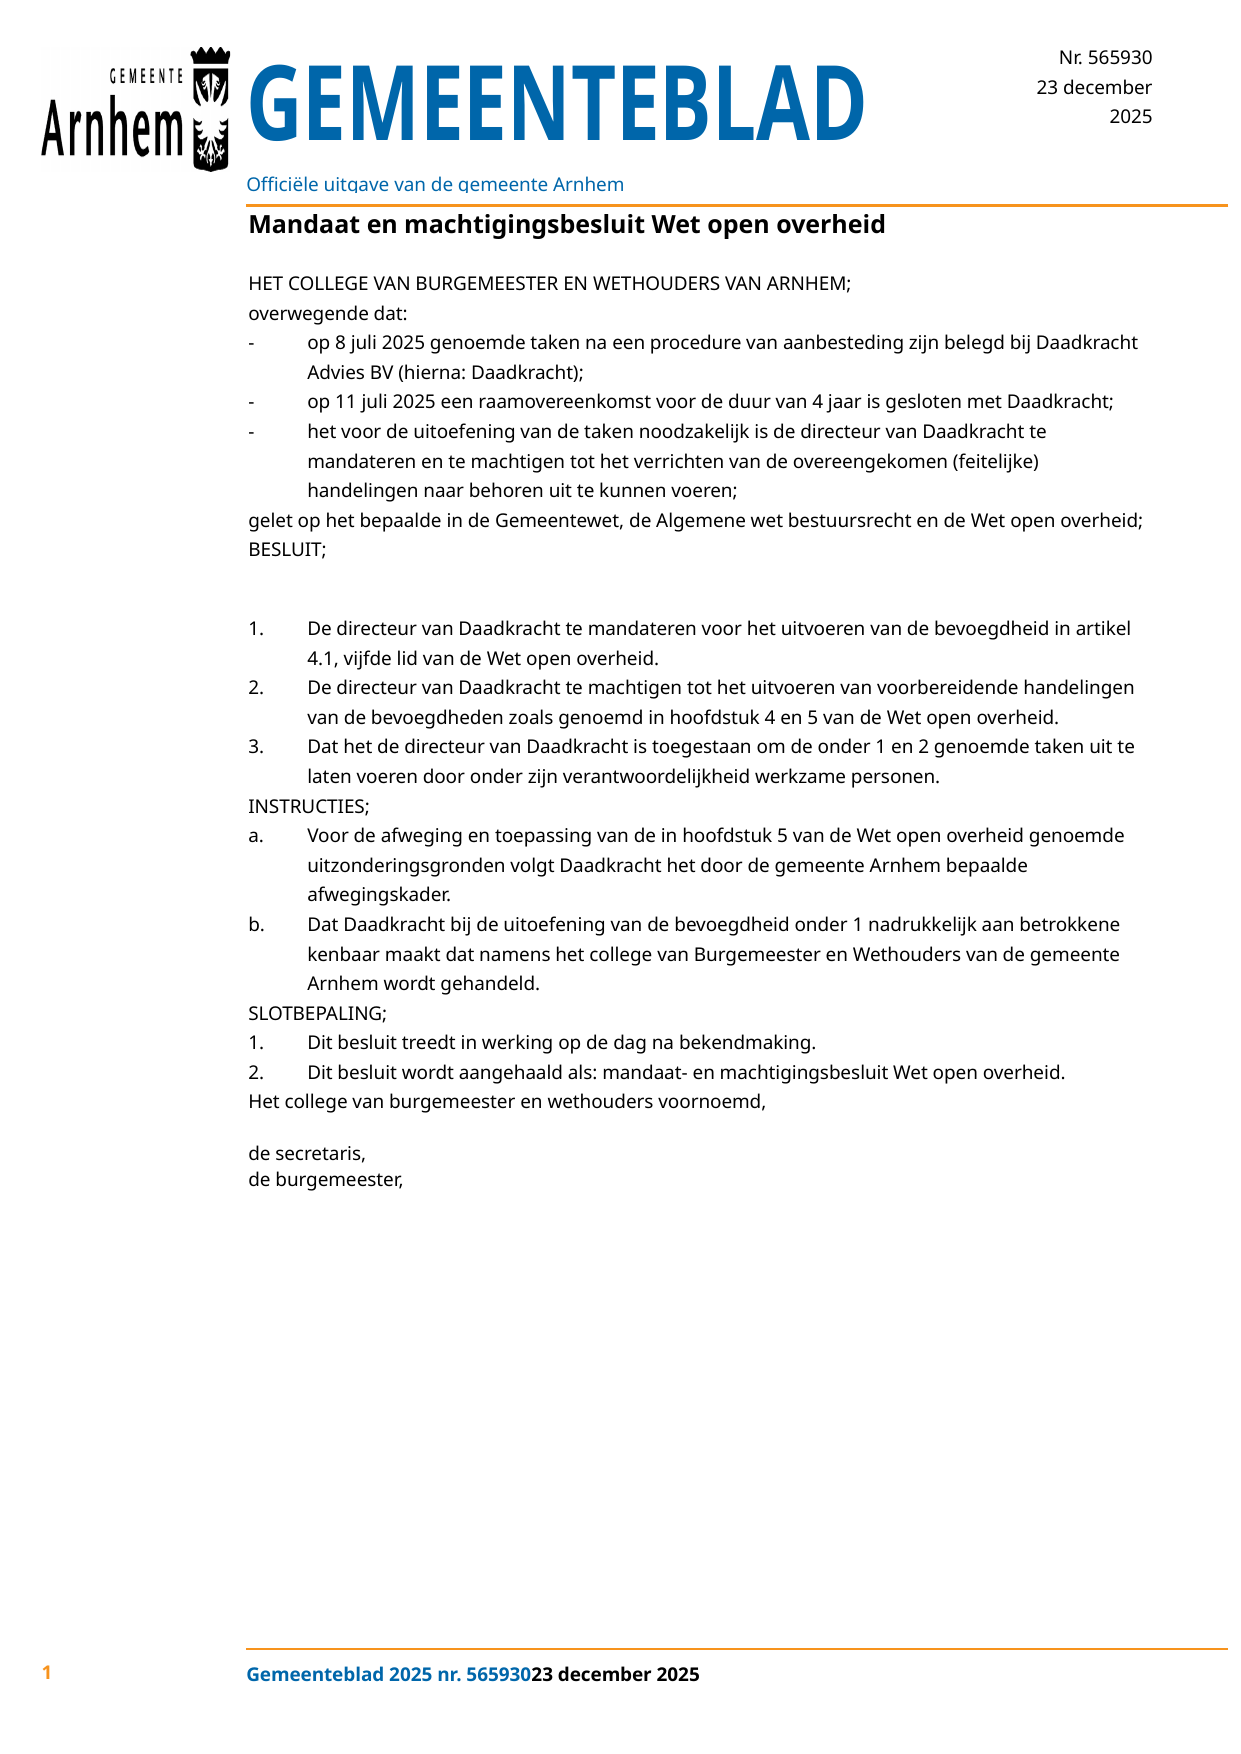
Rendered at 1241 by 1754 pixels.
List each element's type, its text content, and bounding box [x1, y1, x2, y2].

text gelet op het bepaalde in de Gemeentewet, de Algemene wet bestuursrecht en de Wet open overheid; [248, 507, 1152, 533]
list De directeur van Daadkracht te mandateren voor het uitvoeren van de bevoegdheid in artikel 4.1, vijfde lid van de Wet open overheid. [248, 615, 1152, 671]
list De directeur van Daadkracht te machtigen tot het uitvoeren van voorbereidende handelingen van de bevoegdheden zoals genoemd in hoofdstuk 4 en 5 van de Wet open overheid. [248, 674, 1152, 730]
text HET COLLEGE VAN BURGEMEESTER EN WETHOUDERS VAN ARNHEM; [248, 270, 1152, 296]
text INSTRUCTIES; [248, 793, 1152, 819]
text SLOTBEPALING; [248, 1000, 1152, 1026]
list Dit besluit wordt aangehaald als: mandaat- en machtigingsbesluit Wet open overheid. [248, 1059, 1152, 1085]
text overwegende dat: [248, 300, 1152, 326]
text Mandaat en machtigingsbesluit Wet open overheid [248, 207, 1152, 241]
text de burgemeester, [248, 1166, 1152, 1192]
picture [41, 47, 231, 172]
list het voor de uitoefening van de taken noodzakelijk is de directeur van Daadkracht te mandateren en te machtigen tot het verrichten van de overeengekomen (feitelijke) handelingen naar behoren uit te kunnen voeren; [248, 418, 1152, 503]
list Dit besluit treedt in werking op de dag na bekendmaking. [248, 1029, 1152, 1055]
text de secretaris, [248, 1140, 1152, 1166]
list Dat Daadkracht bij de uitoefening van de bevoegdheid onder 1 nadrukkelijk aan betrokkene kenbaar maakt dat namens het college van Burgemeester en Wethouders van de gemeente Arnhem wordt gehandeld. [248, 911, 1152, 996]
text Het college van burgemeester en wethouders voornoemd, [248, 1089, 1152, 1114]
list op 11 juli 2025 een raamovereenkomst voor de duur van 4 jaar is gesloten met Daadkracht; [248, 389, 1152, 414]
text BESLUIT; [248, 537, 1152, 562]
list Dat het de directeur van Daadkracht is toegestaan om de onder 1 en 2 genoemde taken uit te laten voeren door onder zijn verantwoordelijkheid werkzame personen. [248, 734, 1152, 789]
list Voor de afweging en toepassing van de in hoofdstuk 5 van de Wet open overheid genoemde uitzonderingsgronden volgt Daadkracht het door de gemeente Arnhem bepaalde afwegingskader. [248, 822, 1152, 907]
list op 8 juli 2025 genoemde taken na een procedure van aanbesteding zijn belegd bij Daadkracht Advies BV (hierna: Daadkracht); [248, 329, 1152, 385]
